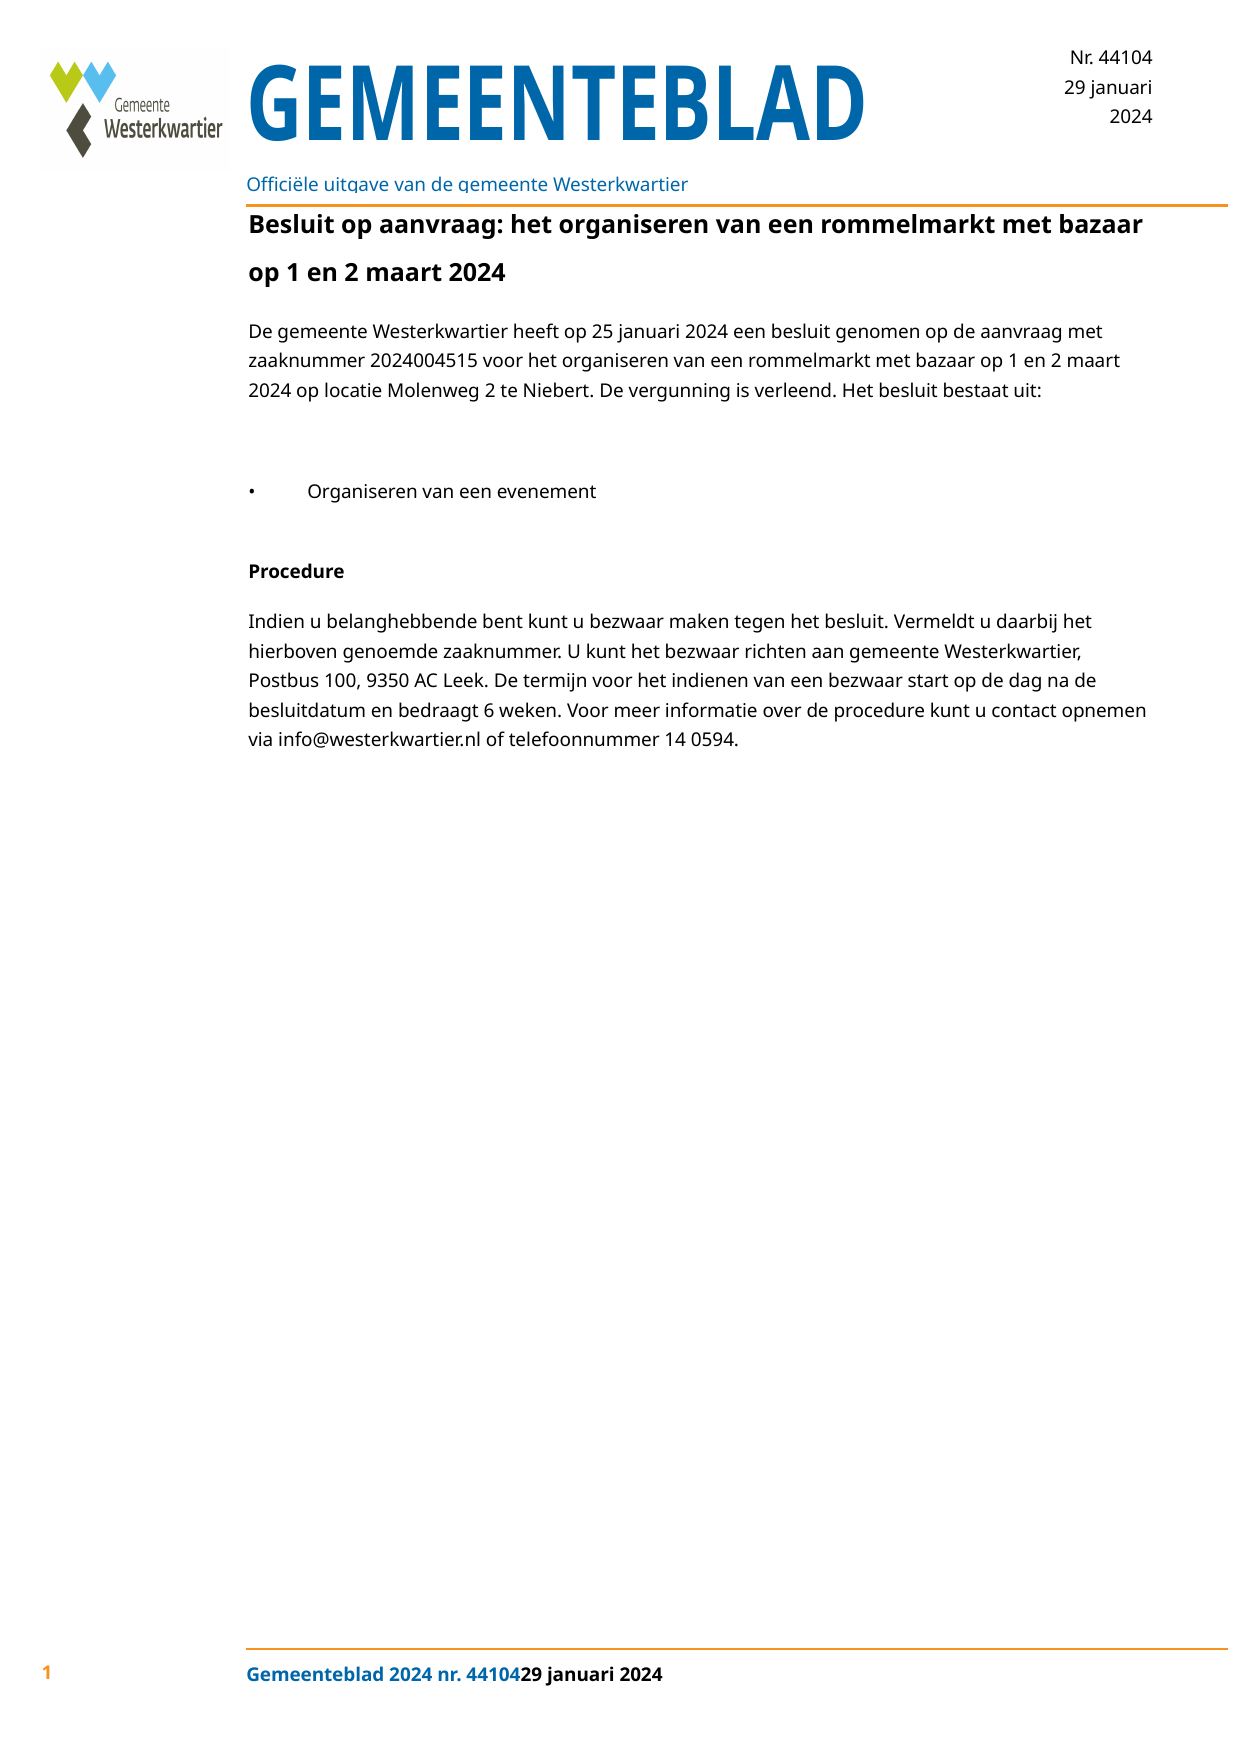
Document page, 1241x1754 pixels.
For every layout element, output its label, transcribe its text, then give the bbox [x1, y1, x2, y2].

list Organiseren van een evenement [248, 478, 1152, 504]
picture [41, 47, 231, 172]
text Indien u belanghebbende bent kunt u bezwaar maken tegen het besluit. Vermeldt u daarbij het hierboven genoemde zaaknummer. U kunt het bezwaar richten aan gemeente Westerkwartier, Postbus 100, 9350 AC Leek. De termijn voor het indienen van een bezwaar start op de dag na de besluitdatum en bedraagt 6 weken. Voor meer informatie over de procedure kunt u contact opnemen via info@westerkwartier.nl of telefoonnummer 14 0594. [248, 608, 1152, 752]
text Besluit op aanvraag: het organiseren van een rommelmarkt met bazaar op 1 en 2 maart 2024 [248, 207, 1152, 288]
text De gemeente Westerkwartier heeft op 25 januari 2024 een besluit genomen op de aanvraag met zaaknummer 2024004515 voor het organiseren van een rommelmarkt met bazaar op 1 en 2 maart 2024 op locatie Molenweg 2 te Niebert. De vergunning is verleend. Het besluit bestaat uit: [248, 318, 1152, 403]
text Procedure [248, 558, 1152, 584]
